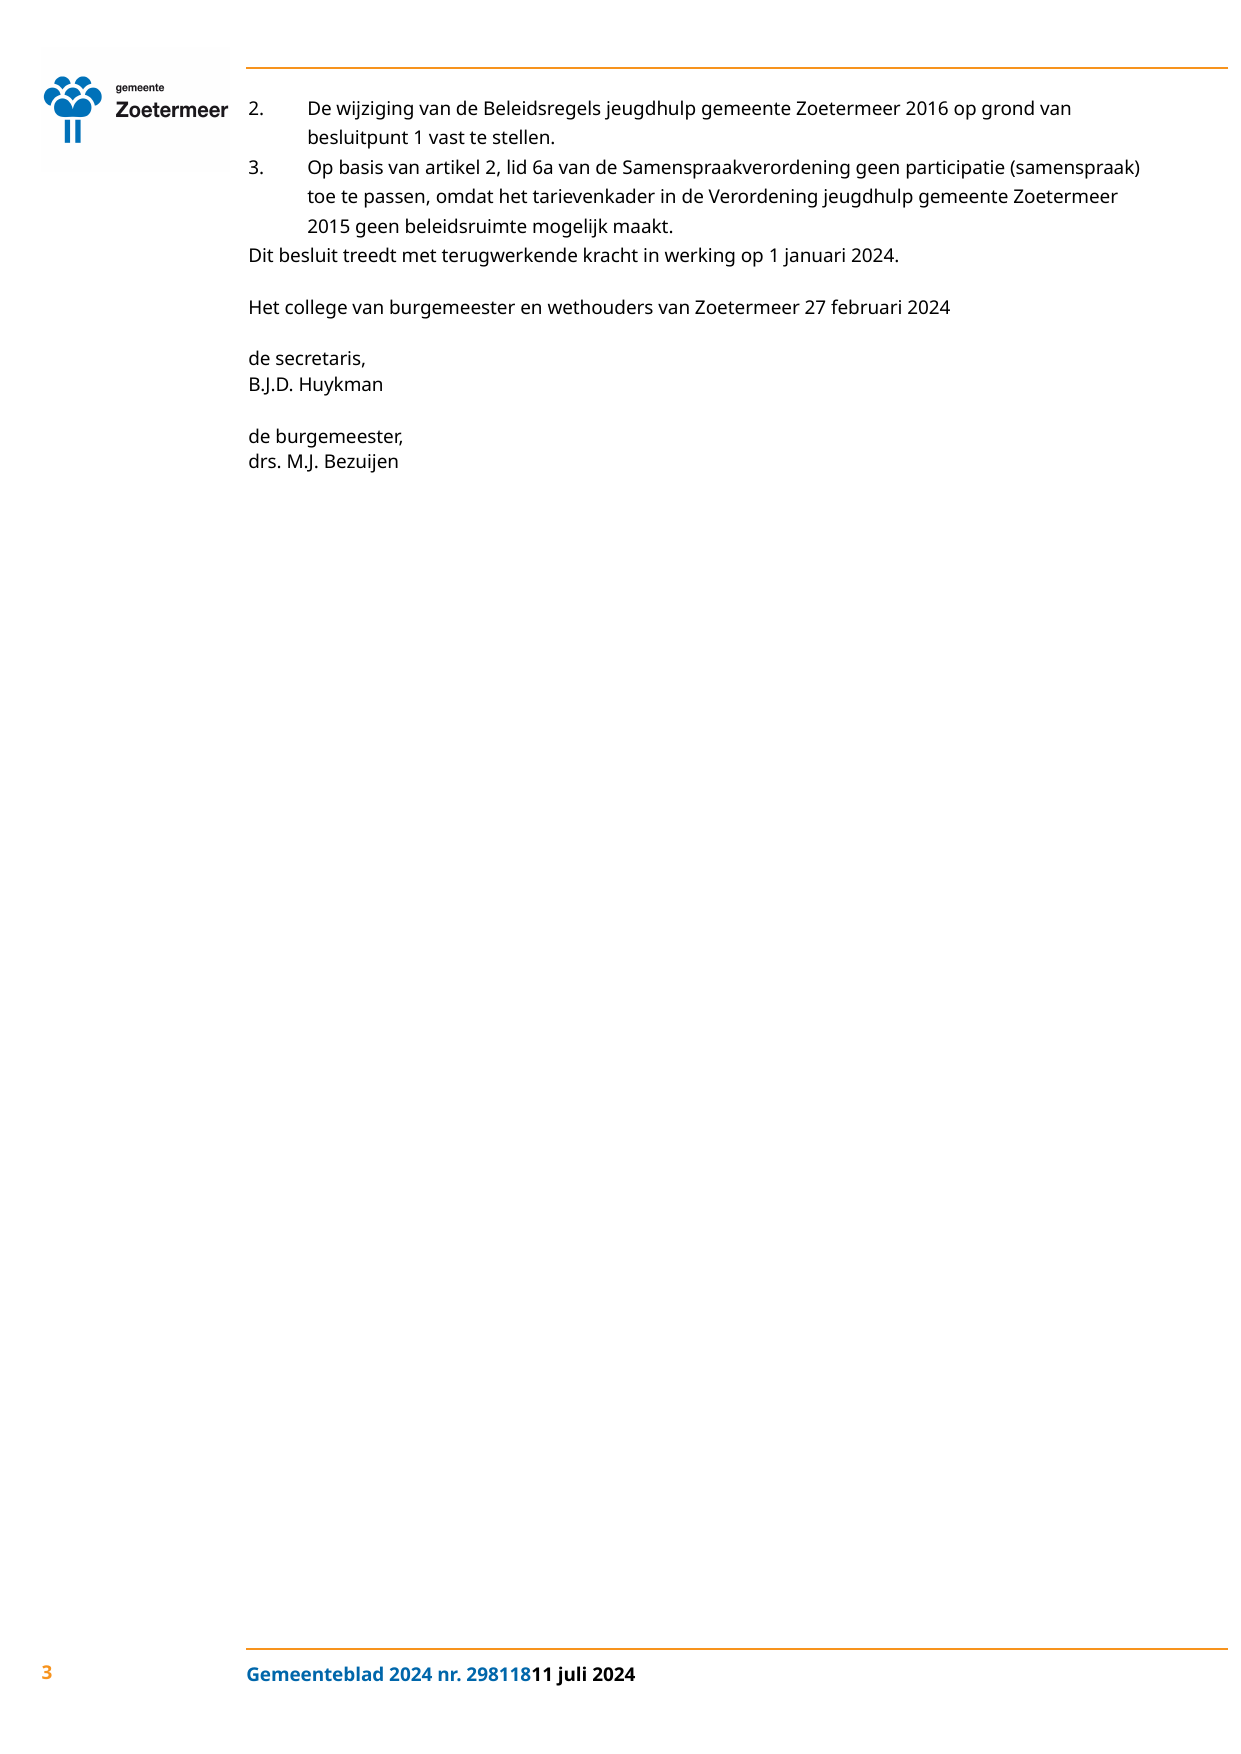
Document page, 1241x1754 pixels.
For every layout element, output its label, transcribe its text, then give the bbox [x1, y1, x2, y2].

text Dit besluit treedt met terugwerkende kracht in werking op 1 januari 2024. [248, 243, 1152, 268]
text B.J.D. Huykman [248, 371, 1152, 397]
list Op basis van artikel 2, lid 6a van de Samenspraakverordening geen participatie (samenspraak) toe te passen, omdat het tarievenkader in de Verordening jeugdhulp gemeente Zoetermeer 2015 geen beleidsruimte mogelijk maakt. [248, 154, 1152, 239]
list De wijziging van de Beleidsregels jeugdhulp gemeente Zoetermeer 2016 op grond van besluitpunt 1 vast te stellen. [248, 95, 1152, 150]
text de secretaris, [248, 346, 1152, 371]
picture [41, 47, 231, 172]
text de burgemeester, [248, 423, 1152, 448]
text Het college van burgemeester en wethouders van Zoetermeer 27 februari 2024 [248, 294, 1152, 320]
text drs. M.J. Bezuijen [248, 448, 1152, 474]
